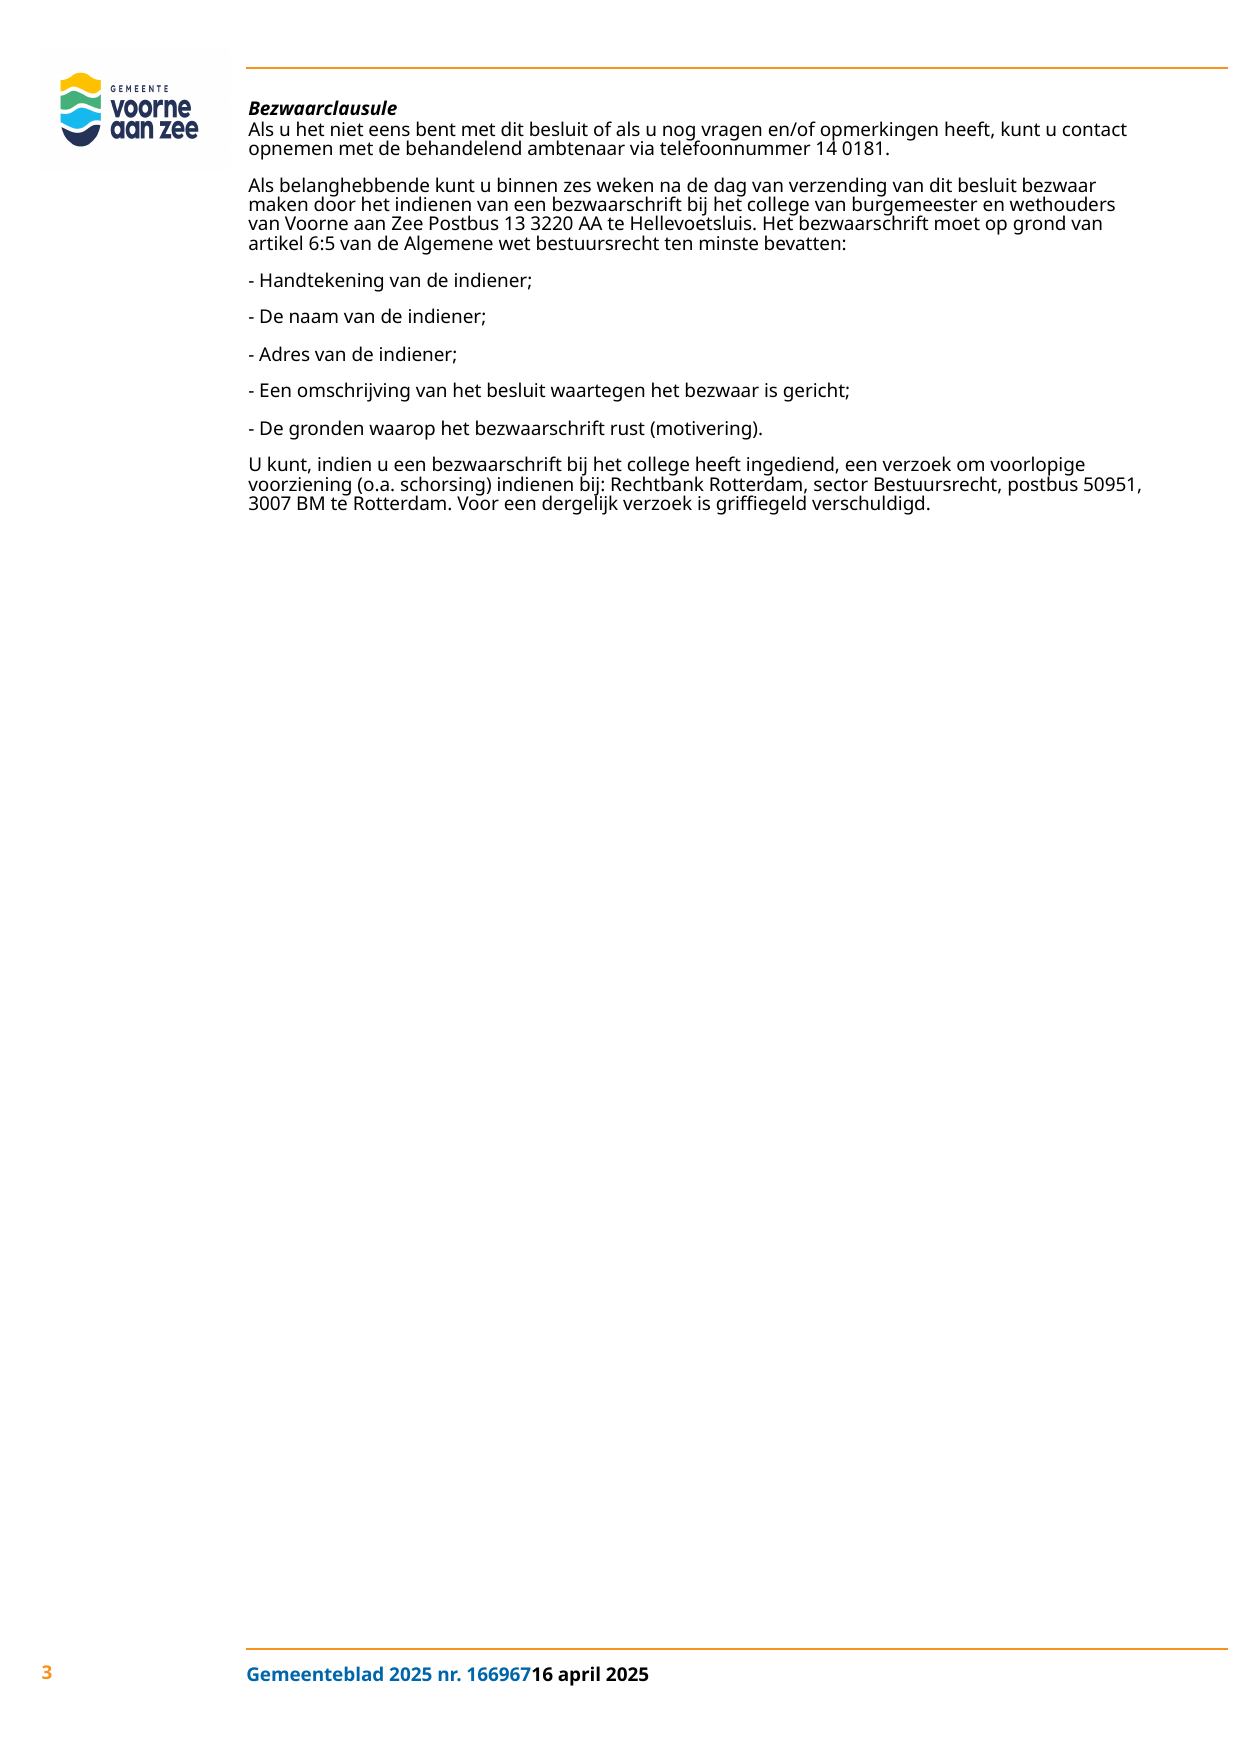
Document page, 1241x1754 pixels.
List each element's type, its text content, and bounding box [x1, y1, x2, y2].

text - Adres van de indiener; [248, 346, 1152, 365]
text - Handtekening van de indiener; [248, 272, 1152, 291]
text Bezwaarclausule [248, 95, 1152, 121]
text - Een omschrijving van het besluit waartegen het bezwaar is gericht; [248, 382, 1152, 402]
text Als belanghebbende kunt u binnen zes weken na de dag van verzending van dit besluit bezwaar maken door het indienen van een bezwaarschrift bij het college van burgemeester en wethouders van Voorne aan Zee Postbus 13 3220 AA te Hellevoetsluis. Het bezwaarschrift moet op grond van artikel 6:5 van de Algemene wet bestuursrecht ten minste bevatten: [248, 177, 1152, 254]
text - De naam van de indiener; [248, 308, 1152, 328]
picture [41, 47, 231, 172]
text - De gronden waarop het bezwaarschrift rust (motivering). [248, 419, 1152, 439]
text U kunt, indien u een bezwaarschrift bij het college heeft ingediend, een verzoek om voorlopige voorziening (o.a. schorsing) indienen bij: Rechtbank Rotterdam, sector Bestuursrecht, postbus 50951, 3007 BM te Rotterdam. Voor een dergelijk verzoek is griffiegeld verschuldigd. [248, 456, 1152, 514]
text Als u het niet eens bent met dit besluit of als u nog vragen en/of opmerkingen heeft, kunt u contact opnemen met de behandelend ambtenaar via telefoonnummer 14 0181. [248, 121, 1152, 159]
